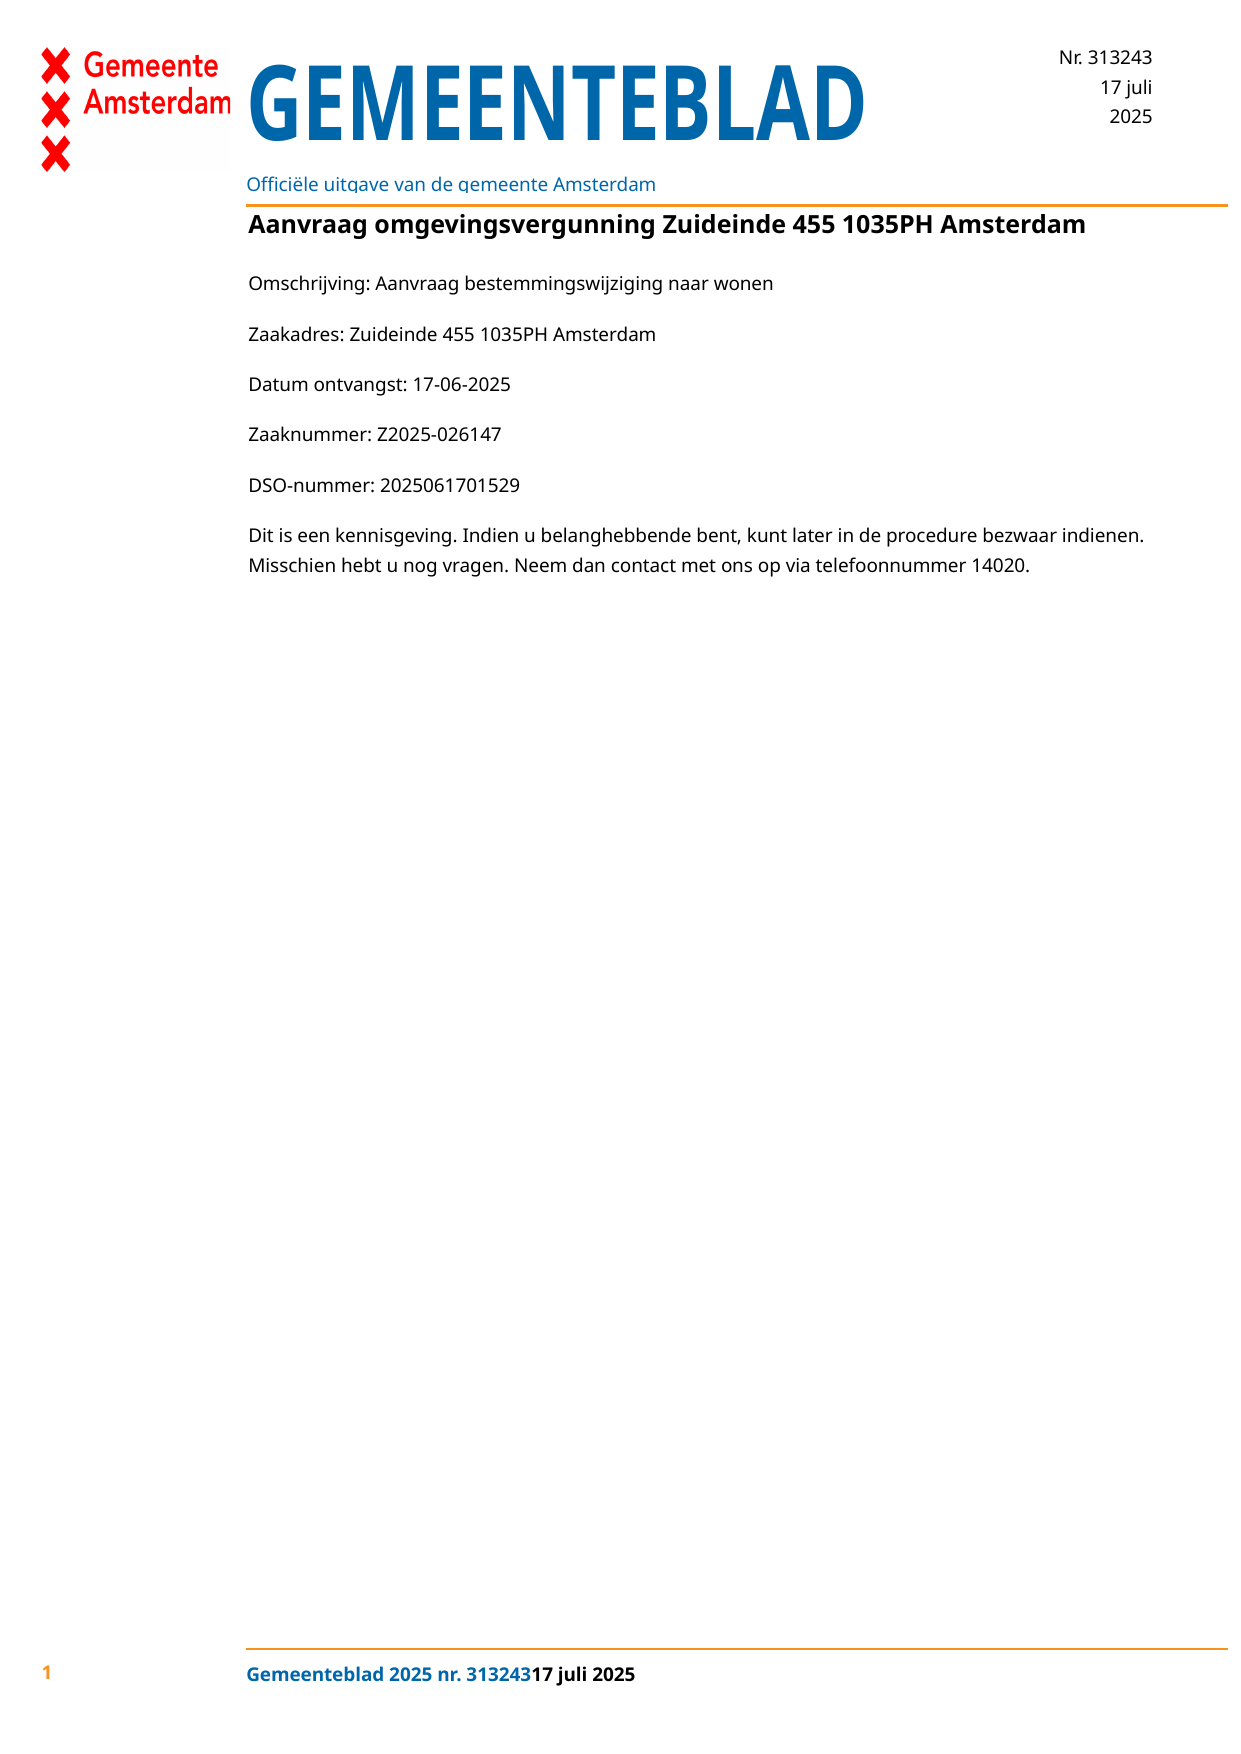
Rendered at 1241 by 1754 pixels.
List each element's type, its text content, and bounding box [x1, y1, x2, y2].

text Aanvraag omgevingsvergunning Zuideinde 455 1035PH Amsterdam [248, 207, 1152, 241]
text Zaakadres: Zuideinde 455 1035PH Amsterdam [248, 321, 1152, 346]
text Datum ontvangst: 17-06-2025 [248, 371, 1152, 397]
picture [41, 47, 231, 172]
text Dit is een kennisgeving. Indien u belanghebbende bent, kunt later in de procedure bezwaar indienen. Misschien hebt u nog vragen. Neem dan contact met ons op via telefoonnummer 14020. [248, 522, 1152, 578]
text DSO-nummer: 2025061701529 [248, 472, 1152, 498]
text Zaaknummer: Z2025-026147 [248, 422, 1152, 447]
text Omschrijving: Aanvraag bestemmingswijziging naar wonen [248, 270, 1152, 296]
